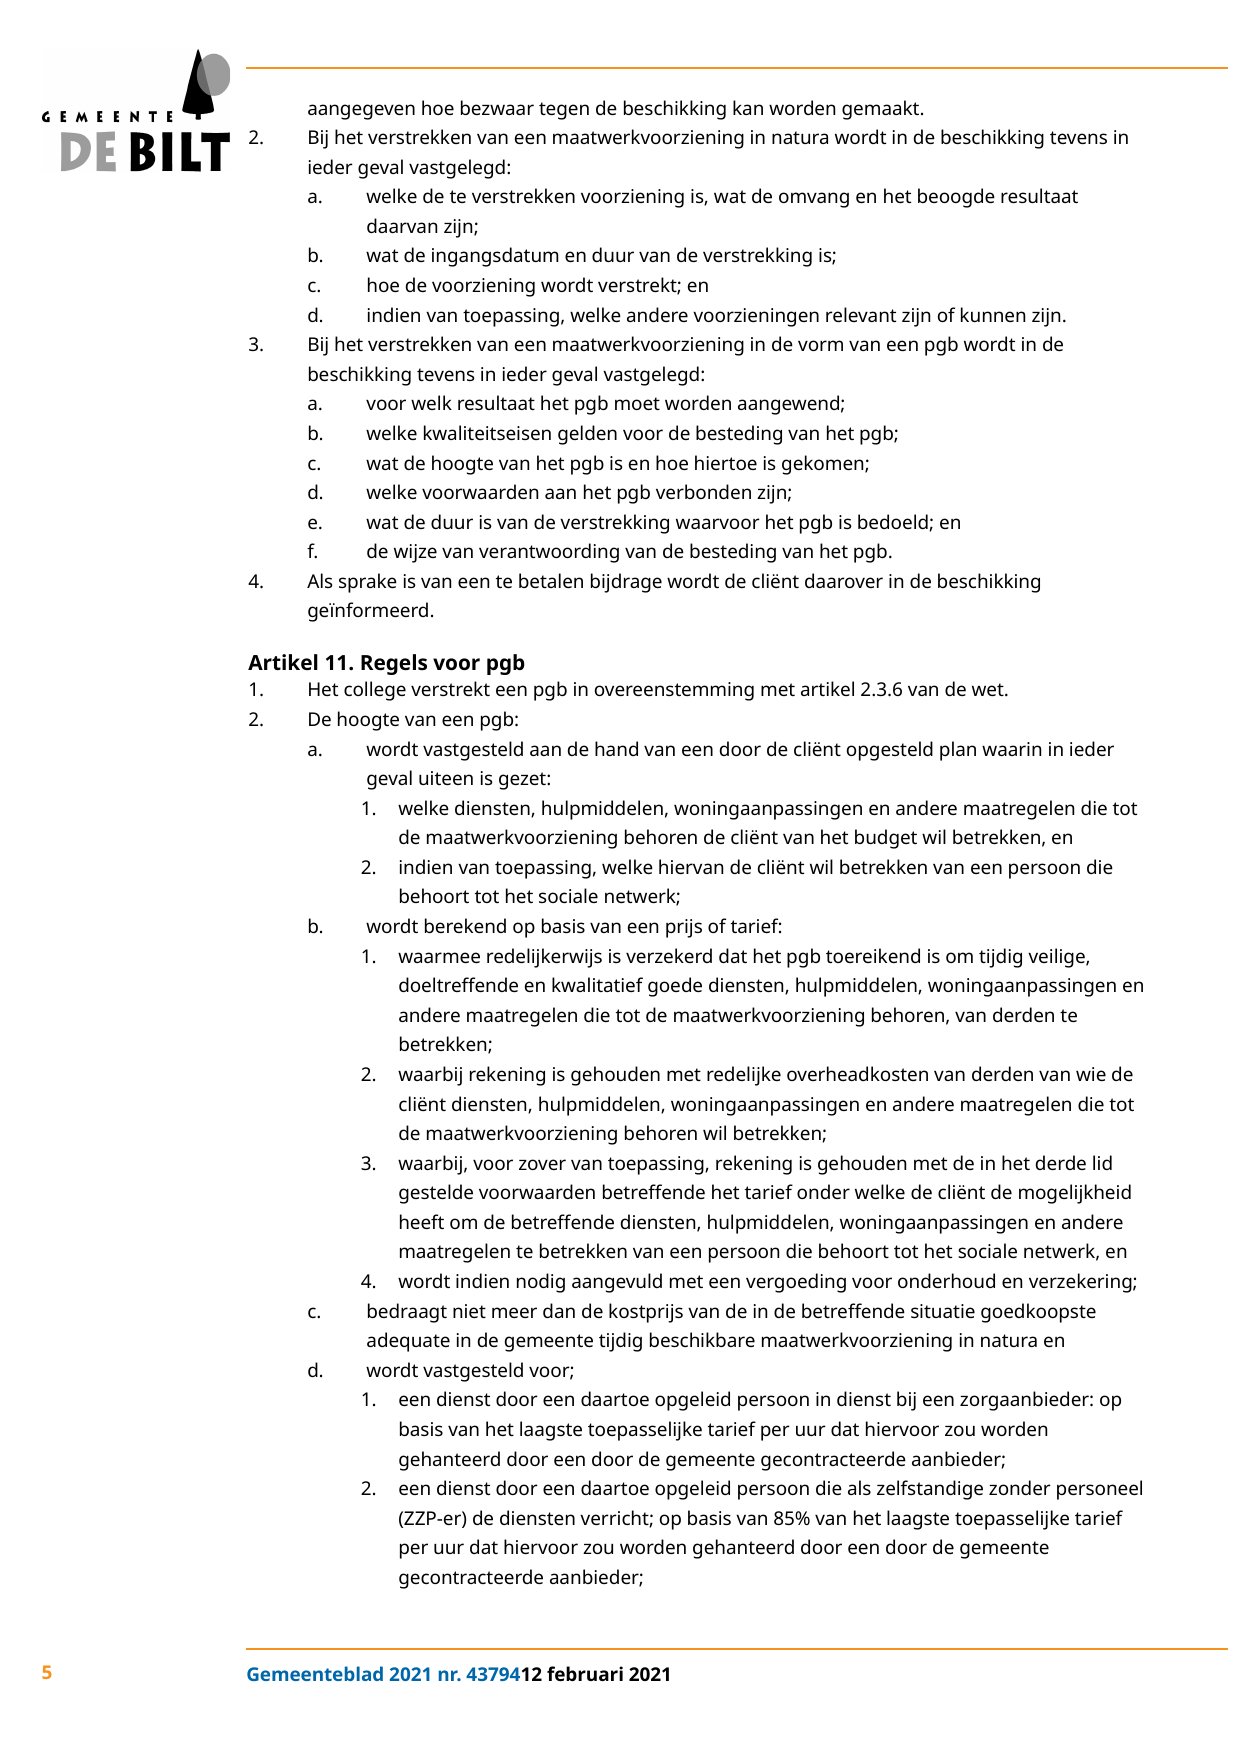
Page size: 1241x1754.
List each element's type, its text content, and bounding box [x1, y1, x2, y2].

list wat de hoogte van het pgb is en hoe hiertoe is gekomen; [307, 450, 1152, 476]
list hoe de voorziening wordt verstrekt; en [307, 272, 1152, 298]
list wordt vastgesteld aan de hand van een door de cliënt opgesteld plan waarin in ieder geval uiteen is gezet: [307, 736, 1152, 791]
list waarmee redelijkerwijs is verzekerd dat het pgb toereikend is om tijdig veilige, doeltreffende en kwalitatief goede diensten, hulpmiddelen, woningaanpassingen en andere maatregelen die tot de maatwerkvoorziening behoren, van derden te betrekken; [361, 943, 1152, 1057]
list Bij het verstrekken van een maatwerkvoorziening in de vorm van een pgb wordt in de beschikking tevens in ieder geval vastgelegd: [248, 331, 1152, 387]
list aangegeven hoe bezwaar tegen de beschikking kan worden gemaakt. [248, 95, 1152, 121]
text Artikel 11. Regels voor pgb [248, 648, 1152, 677]
list indien van toepassing, welke hiervan de cliënt wil betrekken van een persoon die behoort tot het sociale netwerk; [361, 854, 1152, 909]
list waarbij, voor zover van toepassing, rekening is gehouden met de in het derde lid gestelde voorwaarden betreffende het tarief onder welke de cliënt de mogelijkheid heeft om de betreffende diensten, hulpmiddelen, woningaanpassingen en andere maatregelen te betrekken van een persoon die behoort tot het sociale netwerk, en [361, 1150, 1152, 1264]
list Het college verstrekt een pgb in overeenstemming met artikel 2.3.6 van de wet. [248, 677, 1152, 702]
list welke de te verstrekken voorziening is, wat de omvang en het beoogde resultaat daarvan zijn; [307, 183, 1152, 239]
picture [41, 47, 231, 172]
list welke diensten, hulpmiddelen, woningaanpassingen en andere maatregelen die tot de maatwerkvoorziening behoren de cliënt van het budget wil betrekken, en [361, 795, 1152, 850]
list wordt berekend op basis van een prijs of tarief: [307, 913, 1152, 939]
list Bij het verstrekken van een maatwerkvoorziening in natura wordt in de beschikking tevens in ieder geval vastgelegd: [248, 124, 1152, 180]
list De hoogte van een pgb: [248, 706, 1152, 732]
list bedraagt niet meer dan de kostprijs van de in de betreffende situatie goedkoopste adequate in de gemeente tijdig beschikbare maatwerkvoorziening in natura en [307, 1298, 1152, 1353]
list indien van toepassing, welke andere voorzieningen relevant zijn of kunnen zijn. [307, 302, 1152, 328]
list voor welk resultaat het pgb moet worden aangewend; [307, 391, 1152, 416]
list een dienst door een daartoe opgeleid persoon die als zelfstandige zonder personeel (ZZP-er) de diensten verricht; op basis van 85% van het laagste toepasselijke tarief per uur dat hiervoor zou worden gehanteerd door een door de gemeente gecontracteerde aanbieder; [361, 1475, 1152, 1590]
list wat de duur is van de verstrekking waarvoor het pgb is bedoeld; en [307, 509, 1152, 535]
list Als sprake is van een te betalen bijdrage wordt de cliënt daarover in de beschikking geïnformeerd. [248, 568, 1152, 623]
list wordt indien nodig aangevuld met een vergoeding voor onderhoud en verzekering; [361, 1268, 1152, 1294]
list een dienst door een daartoe opgeleid persoon in dienst bij een zorgaanbieder: op basis van het laagste toepasselijke tarief per uur dat hiervoor zou worden gehanteerd door een door de gemeente gecontracteerde aanbieder; [361, 1387, 1152, 1471]
list wordt vastgesteld voor; [307, 1357, 1152, 1383]
list de wijze van verantwoording van de besteding van het pgb. [307, 538, 1152, 564]
list welke kwaliteitseisen gelden voor de besteding van het pgb; [307, 420, 1152, 446]
list welke voorwaarden aan het pgb verbonden zijn; [307, 479, 1152, 505]
list wat de ingangsdatum en duur van de verstrekking is; [307, 243, 1152, 268]
list waarbij rekening is gehouden met redelijke overheadkosten van derden van wie de cliënt diensten, hulpmiddelen, woningaanpassingen en andere maatregelen die tot de maatwerkvoorziening behoren wil betrekken; [361, 1061, 1152, 1146]
